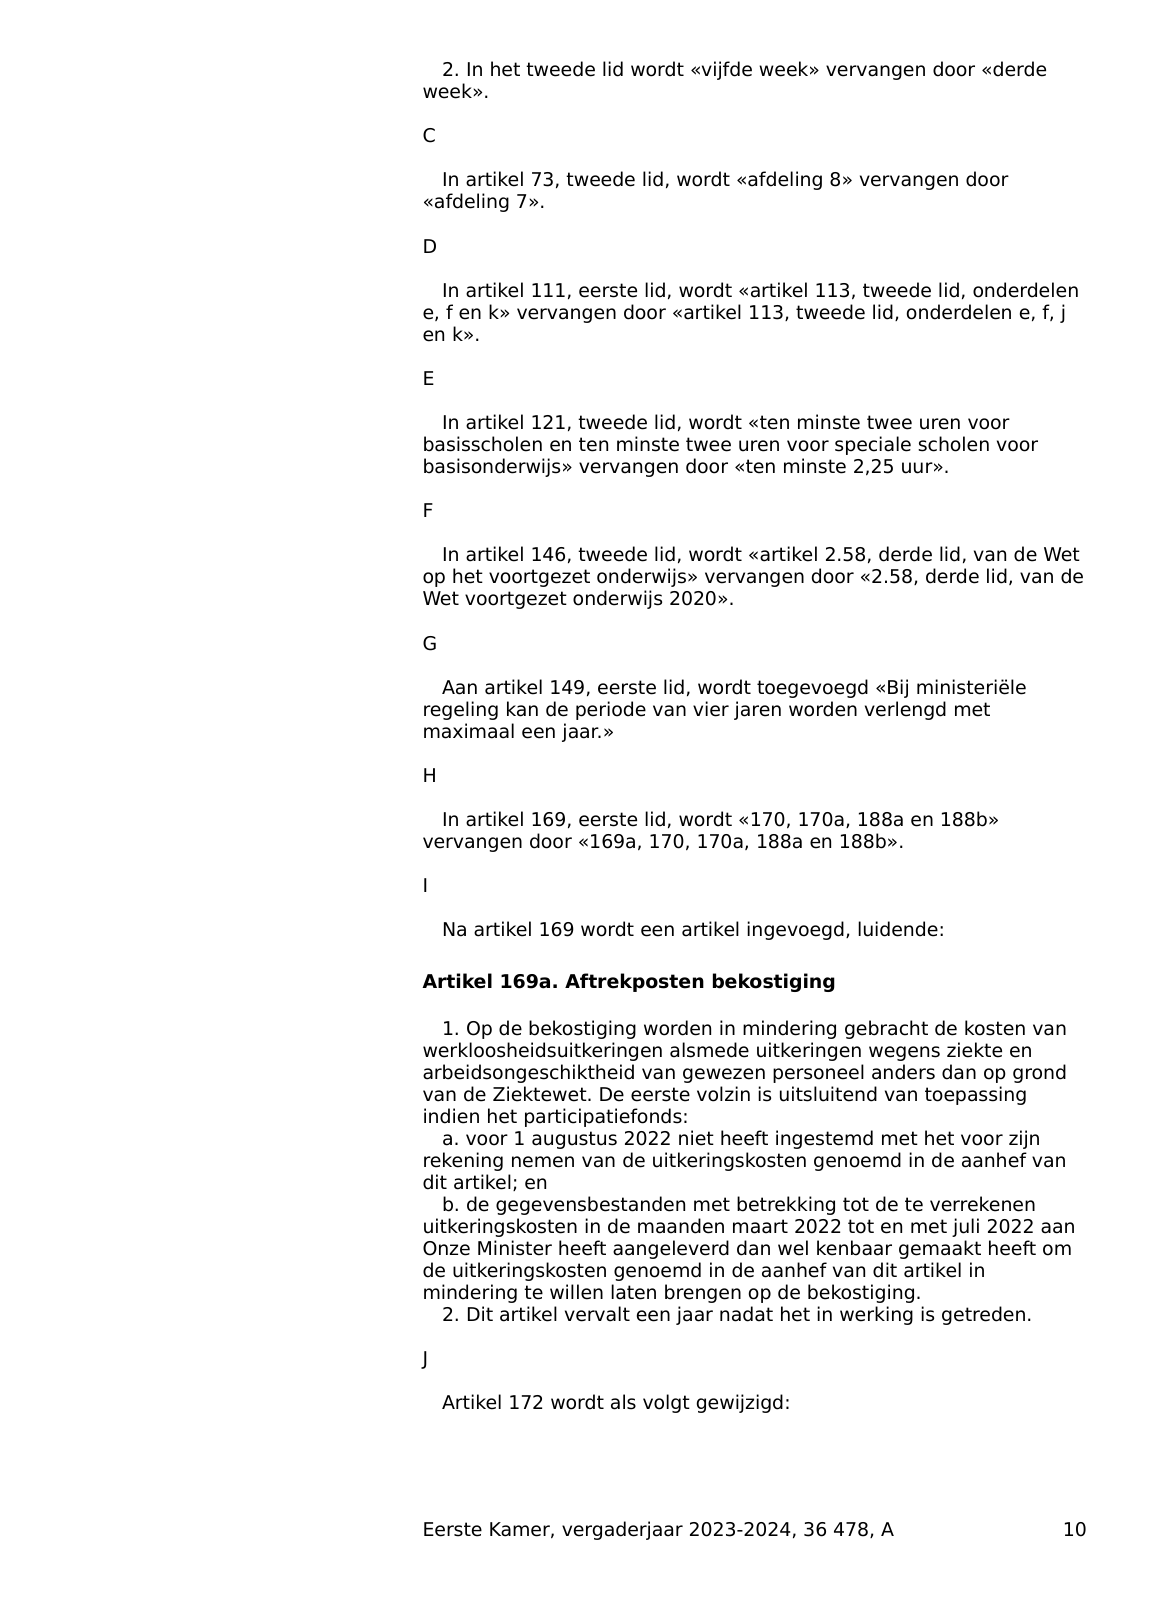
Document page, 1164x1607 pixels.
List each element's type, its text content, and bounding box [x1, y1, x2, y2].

text D [422, 236, 1087, 257]
text F [422, 500, 1087, 522]
text J [422, 1348, 1087, 1370]
text In artikel 111, eerste lid, wordt «artikel 113, tweede lid, onderdelen e, f en k» vervangen door «artikel 113, tweede lid, onderdelen e, f, j en k». [422, 280, 1087, 346]
text a. voor 1 augustus 2022 niet heeft ingestemd met het voor zijn rekening nemen van de uitkeringskosten genoemd in de aanhef van dit artikel; en [422, 1128, 1087, 1194]
text E [422, 368, 1087, 390]
text I [422, 875, 1087, 897]
text b. de gegevensbestanden met betrekking tot de te verrekenen uitkeringskosten in de maanden maart 2022 tot en met juli 2022 aan Onze Minister heeft aangeleverd dan wel kenbaar gemaakt heeft om de uitkeringskosten genoemd in de aanhef van dit artikel in mindering te willen laten brengen op de bekostiging. [422, 1194, 1087, 1304]
text 2. In het tweede lid wordt «vijfde week» vervangen door «derde week». [422, 59, 1087, 103]
text C [422, 125, 1087, 147]
text In artikel 121, tweede lid, wordt «ten minste twee uren voor basisscholen en ten minste twee uren voor speciale scholen voor basisonderwijs» vervangen door «ten minste 2,25 uur». [422, 412, 1087, 478]
text Na artikel 169 wordt een artikel ingevoegd, luidende: [422, 919, 1087, 941]
text In artikel 169, eerste lid, wordt «170, 170a, 188a en 188b» vervangen door «169a, 170, 170a, 188a en 188b». [422, 809, 1087, 853]
text In artikel 146, tweede lid, wordt «artikel 2.58, derde lid, van de Wet op het voortgezet onderwijs» vervangen door «2.58, derde lid, van de Wet voortgezet onderwijs 2020». [422, 544, 1087, 610]
subtitle Artikel 169a. Aftrekposten bekostiging [422, 971, 1087, 993]
text 1. Op de bekostiging worden in mindering gebracht de kosten van werkloosheidsuitkeringen alsmede uitkeringen wegens ziekte en arbeidsongeschiktheid van gewezen personeel anders dan op grond van de Ziektewet. De eerste volzin is uitsluitend van toepassing indien het participatiefonds: [422, 1018, 1087, 1128]
text Artikel 172 wordt als volgt gewijzigd: [422, 1392, 1087, 1414]
text G [422, 632, 1087, 654]
text H [422, 765, 1087, 787]
text In artikel 73, tweede lid, wordt «afdeling 8» vervangen door «afdeling 7». [422, 169, 1087, 213]
text 2. Dit artikel vervalt een jaar nadat het in werking is getreden. [422, 1304, 1087, 1326]
text Aan artikel 149, eerste lid, wordt toegevoegd «Bij ministeriële regeling kan de periode van vier jaren worden verlengd met maximaal een jaar.» [422, 677, 1087, 742]
